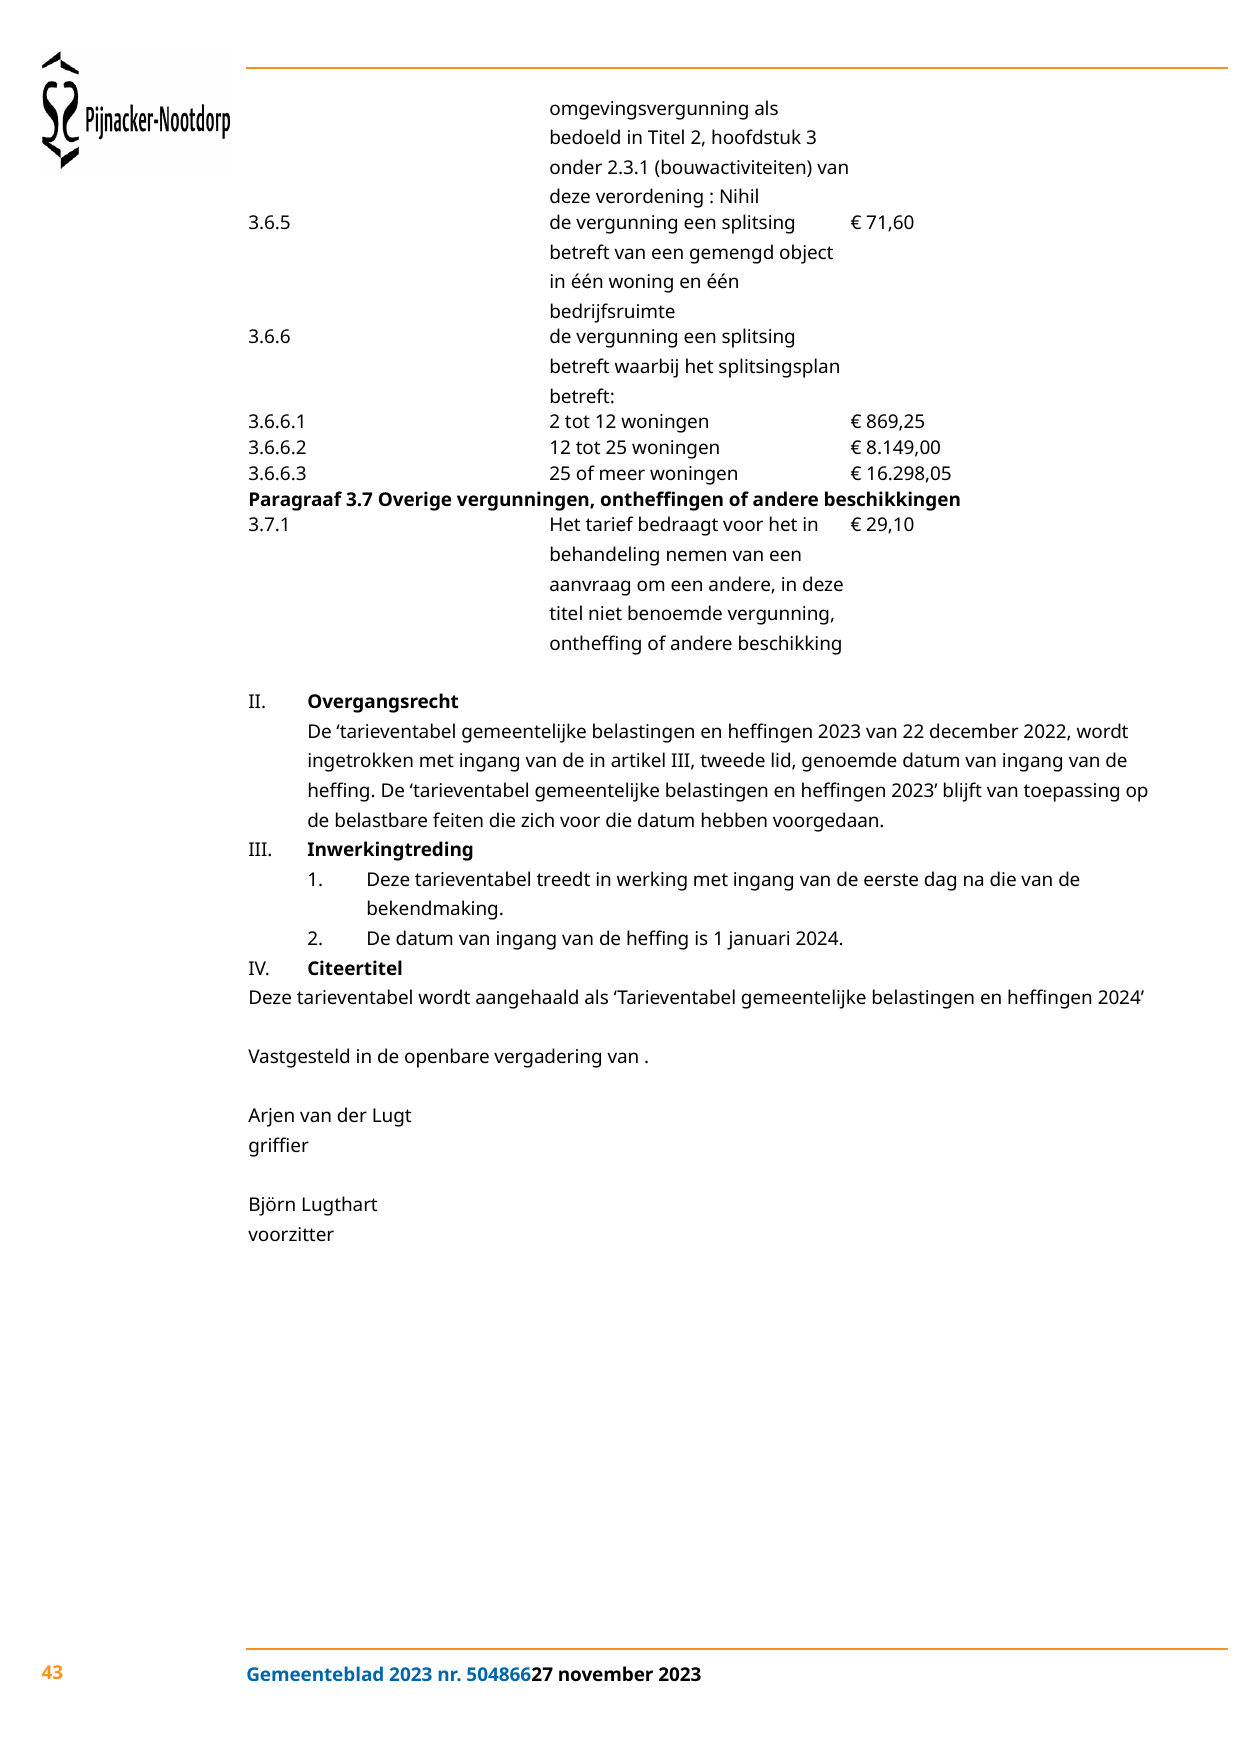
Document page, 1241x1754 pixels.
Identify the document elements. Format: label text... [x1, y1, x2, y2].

list Inwerkingtreding [248, 836, 1152, 862]
table_cell [850, 324, 1152, 409]
table_cell 25 of meer woningen [549, 460, 850, 486]
table_cell 3.6.6.3 [248, 460, 549, 486]
table_cell 3.6.6 [248, 324, 549, 409]
list De datum van ingang van de heffing is 1 januari 2024. [307, 925, 1152, 951]
table_cell de vergunning een splitsing betreft van een gemengd object in één woning en één bedrijfsruimte [549, 209, 850, 324]
list Overgangsrecht [248, 688, 1152, 714]
table_cell € 29,10 [850, 512, 1152, 656]
table_cell 3.6.6.1 [248, 409, 549, 434]
list Citeertitel [248, 955, 1152, 980]
table_cell 3.7.1 [248, 512, 549, 656]
table_cell € 869,25 [850, 409, 1152, 434]
text griffier [248, 1132, 1152, 1158]
list Deze tarieventabel treedt in werking met ingang van de eerste dag na die van de bekendmaking. [307, 866, 1152, 921]
list De ‘tarieventabel gemeentelijke belastingen en heffingen 2023 van 22 december 2022, wordt ingetrokken met ingang van de in artikel III, tweede lid, genoemde datum van ingang van de heffing. De ‘tarieventabel gemeentelijke belastingen en heffingen 2023’ blijft van toepassing op de belastbare feiten die zich voor die datum hebben voorgedaan. [248, 718, 1152, 832]
table_cell 2 tot 12 woningen [549, 409, 850, 434]
text Björn Lugthart [248, 1191, 1152, 1217]
table_cell € 16.298,05 [850, 460, 1152, 486]
text Vastgesteld in de openbare vergadering van . [248, 1043, 1152, 1069]
table_cell 3.6.6.2 [248, 434, 549, 460]
table_cell Paragraaf 3.7 Overige vergunningen, ontheffingen of andere beschikkingen [248, 486, 1152, 512]
text voorzitter [248, 1221, 1152, 1247]
table_cell [248, 95, 549, 209]
table_cell 12 tot 25 woningen [549, 434, 850, 460]
table_cell [850, 95, 1152, 209]
table_cell de vergunning een splitsing betreft waarbij het splitsingsplan betreft: [549, 324, 850, 409]
text Arjen van der Lugt [248, 1103, 1152, 1128]
table_cell omgevingsvergunning als bedoeld in Titel 2, hoofdstuk 3 onder 2.3.1 (bouwactiviteiten) van deze verordening : Nihil [549, 95, 850, 209]
table_cell 3.6.5 [248, 209, 549, 324]
table_cell € 8.149,00 [850, 434, 1152, 460]
text Deze tarieventabel wordt aangehaald als ‘Tarieventabel gemeentelijke belastingen en heffingen 2024’ [248, 984, 1152, 1010]
picture [41, 47, 231, 172]
table_cell Het tarief bedraagt voor het in behandeling nemen van een aanvraag om een andere, in deze titel niet benoemde vergunning, ontheffing of andere beschikking [549, 512, 850, 656]
table_cell € 71,60 [850, 209, 1152, 324]
